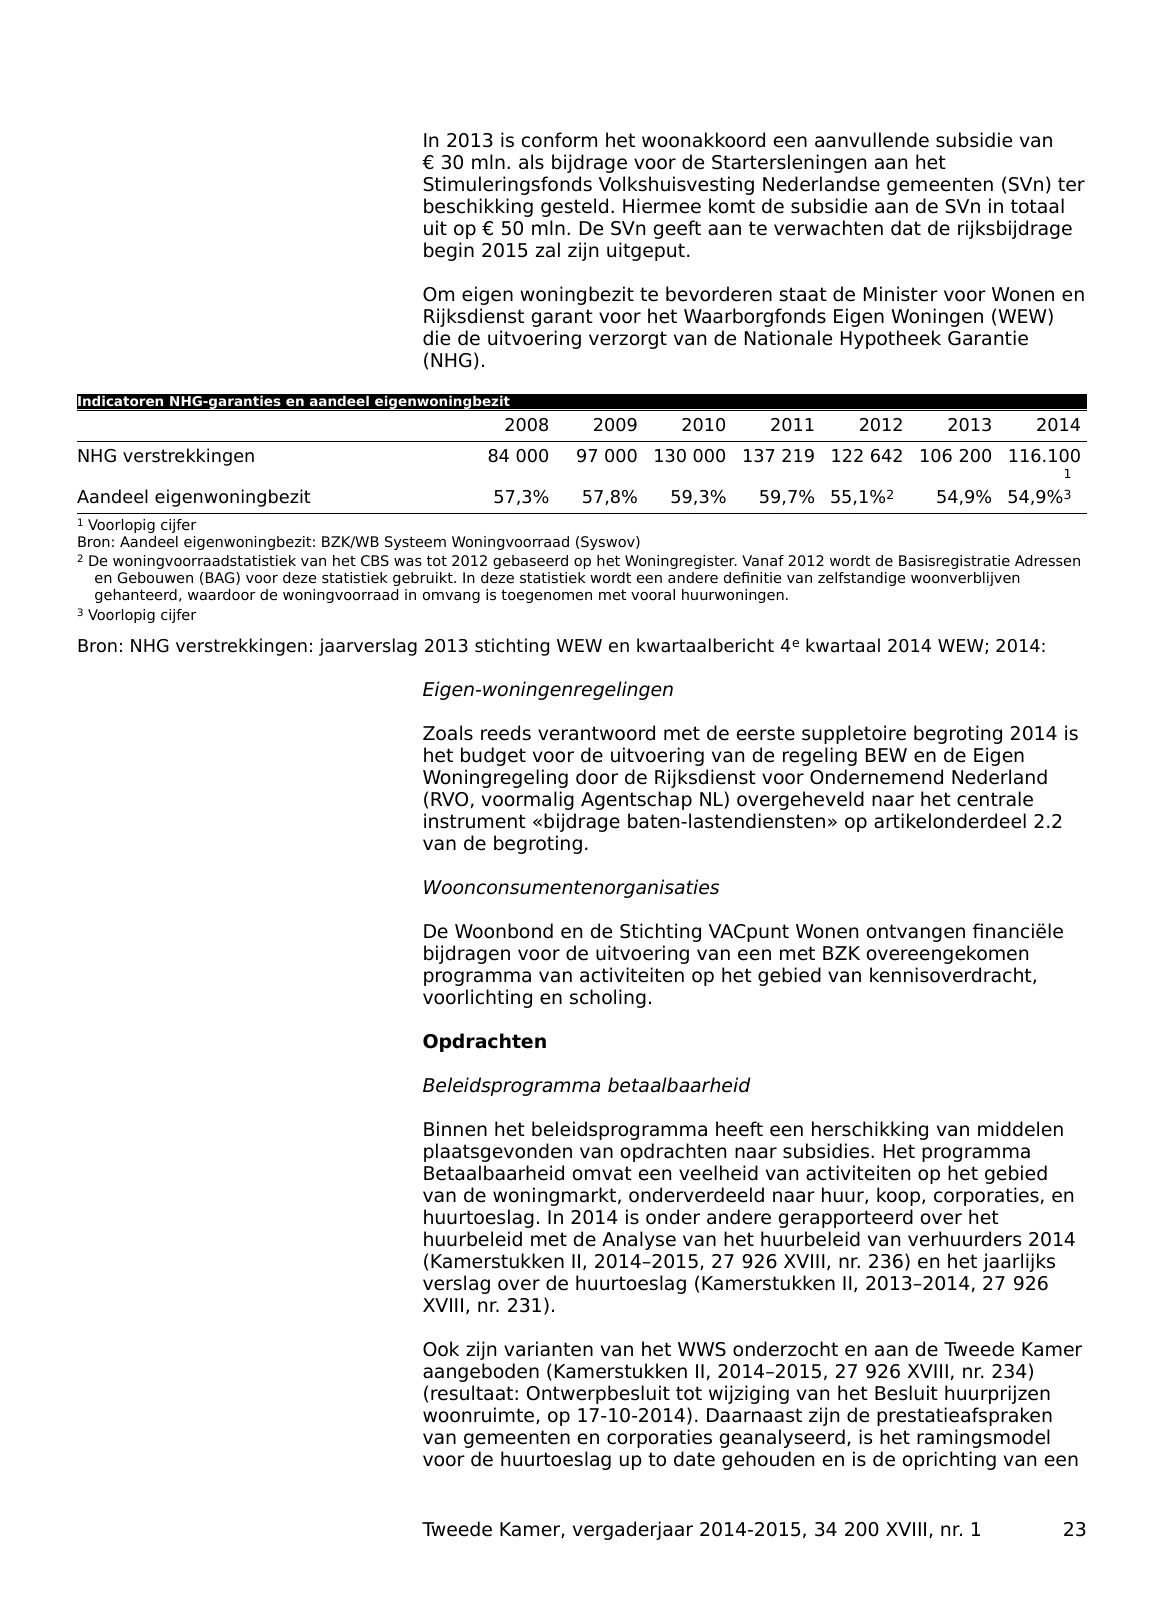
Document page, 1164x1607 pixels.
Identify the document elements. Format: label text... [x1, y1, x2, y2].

table_cell 59,3% [644, 488, 732, 513]
table_cell 122 642 [821, 442, 909, 487]
table_cell 2012 [821, 411, 909, 441]
table_cell 54,9%3 [998, 488, 1087, 513]
table_cell NHG verstrekkingen [77, 442, 466, 487]
subtitle Eigen-woningenregelingen [422, 678, 1087, 700]
table_cell 2009 [555, 411, 644, 441]
text De Woonbond en de Stichting VACpunt Wonen ontvangen financiële bijdragen voor de uitvoering van een met BZK overeengekomen programma van activiteiten op het gebied van kennisoverdracht, voorlichting en scholing. [422, 921, 1087, 1009]
text In 2013 is conform het woonakkoord een aanvullende subsidie van € 30 mln. als bijdrage voor de Startersleningen aan het Stimuleringsfonds Volkshuisvesting Nederlandse gemeenten (SVn) ter beschikking gesteld. Hiermee komt de subsidie aan de SVn in totaal uit op € 50 mln. De SVn geeft aan te verwachten dat de rijksbijdrage begin 2015 zal zijn uitgeput. [422, 130, 1087, 262]
text Zoals reeds verantwoord met de eerste suppletoire begroting 2014 is het budget voor de uitvoering van de regeling BEW en de Eigen Woningregeling door de Rijksdienst voor Ondernemend Nederland (RVO, voormalig Agentschap NL) overgeheveld naar het centrale instrument «bijdrage baten-lastendiensten» op artikelonderdeel 2.2 van de begroting. [422, 723, 1087, 854]
table_cell 2013 [909, 411, 998, 441]
table_cell 54,9% [909, 488, 998, 513]
table_header Indicatoren NHG-garanties en aandeel eigenwoningbezit [77, 394, 1087, 409]
table_cell [77, 411, 466, 441]
table_cell Aandeel eigenwoningbezit [77, 488, 466, 513]
table_cell 84 000 [466, 442, 555, 487]
table_cell 2014 [998, 411, 1087, 441]
text Binnen het beleidsprogramma heeft een herschikking van middelen plaatsgevonden van opdrachten naar subsidies. Het programma Betaalbaarheid omvat een veelheid van activiteiten op het gebied van de woningmarkt, onderverdeeld naar huur, koop, corporaties, en huurtoeslag. In 2014 is onder andere gerapporteerd over het huurbeleid met de Analyse van het huurbeleid van verhuurders 2014 (Kamerstukken II, 2014–2015, 27 926 XVIII, nr. 236) en het jaarlijks verslag over de huurtoeslag (Kamerstukken II, 2013–2014, 27 926 XVIII, nr. 231). [422, 1119, 1087, 1317]
table_cell 130 000 [644, 442, 732, 487]
table_cell 137 219 [732, 442, 821, 487]
subtitle Beleidsprogramma betaalbaarheid [422, 1075, 1087, 1097]
text Om eigen woningbezit te bevorderen staat de Minister voor Wonen en Rijksdienst garant voor het Waarborgfonds Eigen Woningen (WEW) die de uitvoering verzorgt van de Nationale Hypotheek Garantie (NHG). [422, 284, 1087, 372]
table_cell 1 Voorlopig cijfer Bron: Aandeel eigenwoningbezit: BZK/WB Systeem Woningvoorraad (Syswov) 2 De woningvoorraadstatistiek van het CBS was tot 2012 gebaseerd op het Woningregister. Vanaf 2012 wordt de Basisregistratie Adressen en Gebouwen (BAG) voor deze statistiek gebruikt. In deze statistiek wordt een andere definitie van zelfstandige woonverblijven gehanteerd, waardoor de woningvoorraad in omvang is toegenomen met vooral huurwoningen. 3 Voorlopig cijfer Bron: NHG verstrekkingen: jaarverslag 2013 stichting WEW en kwartaalbericht 4e kwartaal 2014 WEW; 2014: [77, 514, 1087, 656]
table_cell 2008 [466, 411, 555, 441]
table_cell 106 200 [909, 442, 998, 487]
table_cell 116.1001 [998, 442, 1087, 487]
table_cell 97 000 [555, 442, 644, 487]
table_cell 2011 [732, 411, 821, 441]
table_cell 59,7% [732, 488, 821, 513]
text Ook zijn varianten van het WWS onderzocht en aan de Tweede Kamer aangeboden (Kamerstukken II, 2014–2015, 27 926 XVIII, nr. 234) (resultaat: Ontwerpbesluit tot wijziging van het Besluit huurprijzen woonruimte, op 17-10-2014). Daarnaast zijn de prestatieafspraken van gemeenten en corporaties geanalyseerd, is het ramingsmodel voor de huurtoeslag up to date gehouden en is de oprichting van een [422, 1339, 1087, 1471]
table_cell 57,8% [555, 488, 644, 513]
table_cell 55,1%2 [821, 488, 909, 513]
table_cell 57,3% [466, 488, 555, 513]
subtitle Woonconsumentenorganisaties [422, 877, 1087, 899]
subtitle Opdrachten [422, 1031, 1087, 1053]
table_cell 2010 [644, 411, 732, 441]
